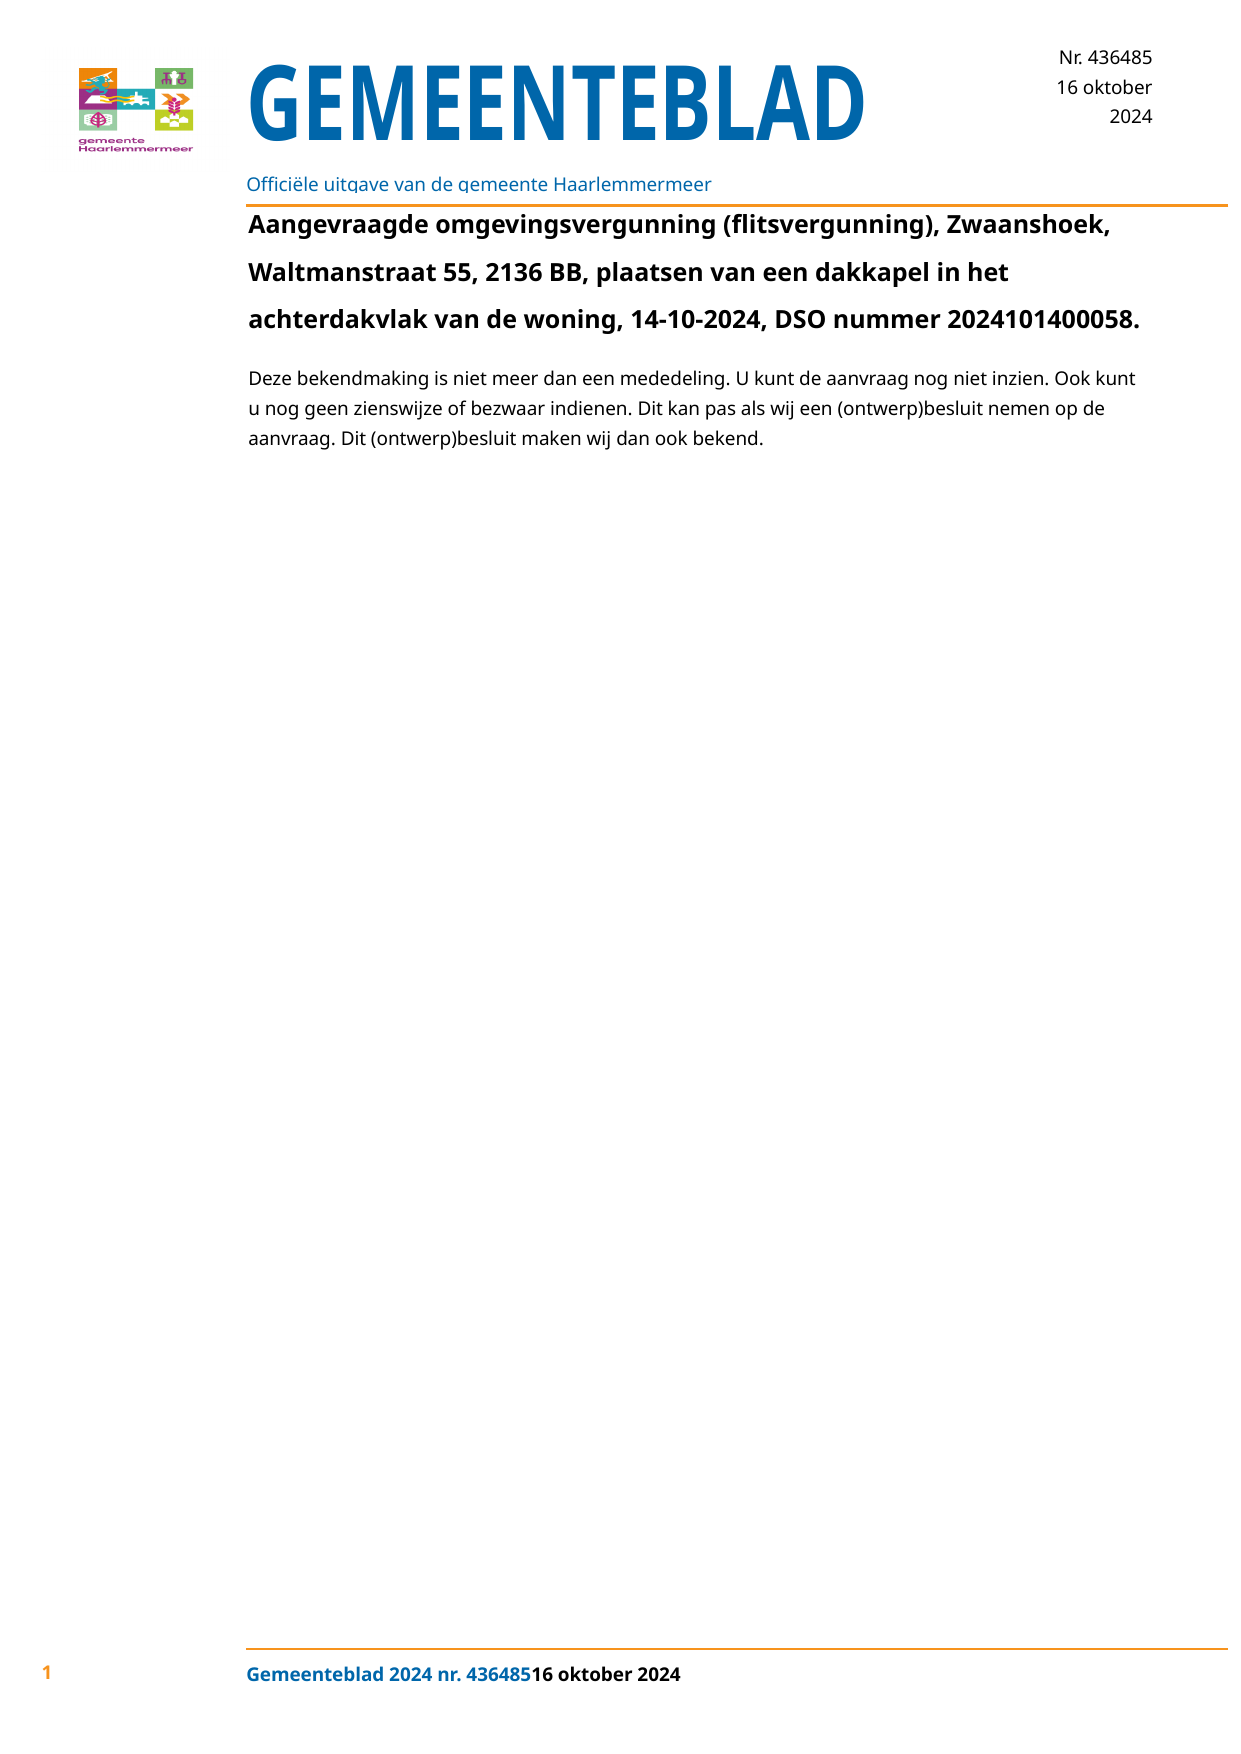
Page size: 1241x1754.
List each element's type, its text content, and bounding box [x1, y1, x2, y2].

text Aangevraagde omgevingsvergunning (flitsvergunning), Zwaanshoek, Waltmanstraat 55, 2136 BB, plaatsen van een dakkapel in het achterdakvlak van de woning, 14-10-2024, DSO nummer 2024101400058. [248, 207, 1152, 336]
picture [41, 47, 231, 172]
text Deze bekendmaking is niet meer dan een mededeling. U kunt de aanvraag nog niet inzien. Ook kunt u nog geen zienswijze of bezwaar indienen. Dit kan pas als wij een (ontwerp)besluit nemen op de aanvraag. Dit (ontwerp)besluit maken wij dan ook bekend. [248, 366, 1152, 450]
